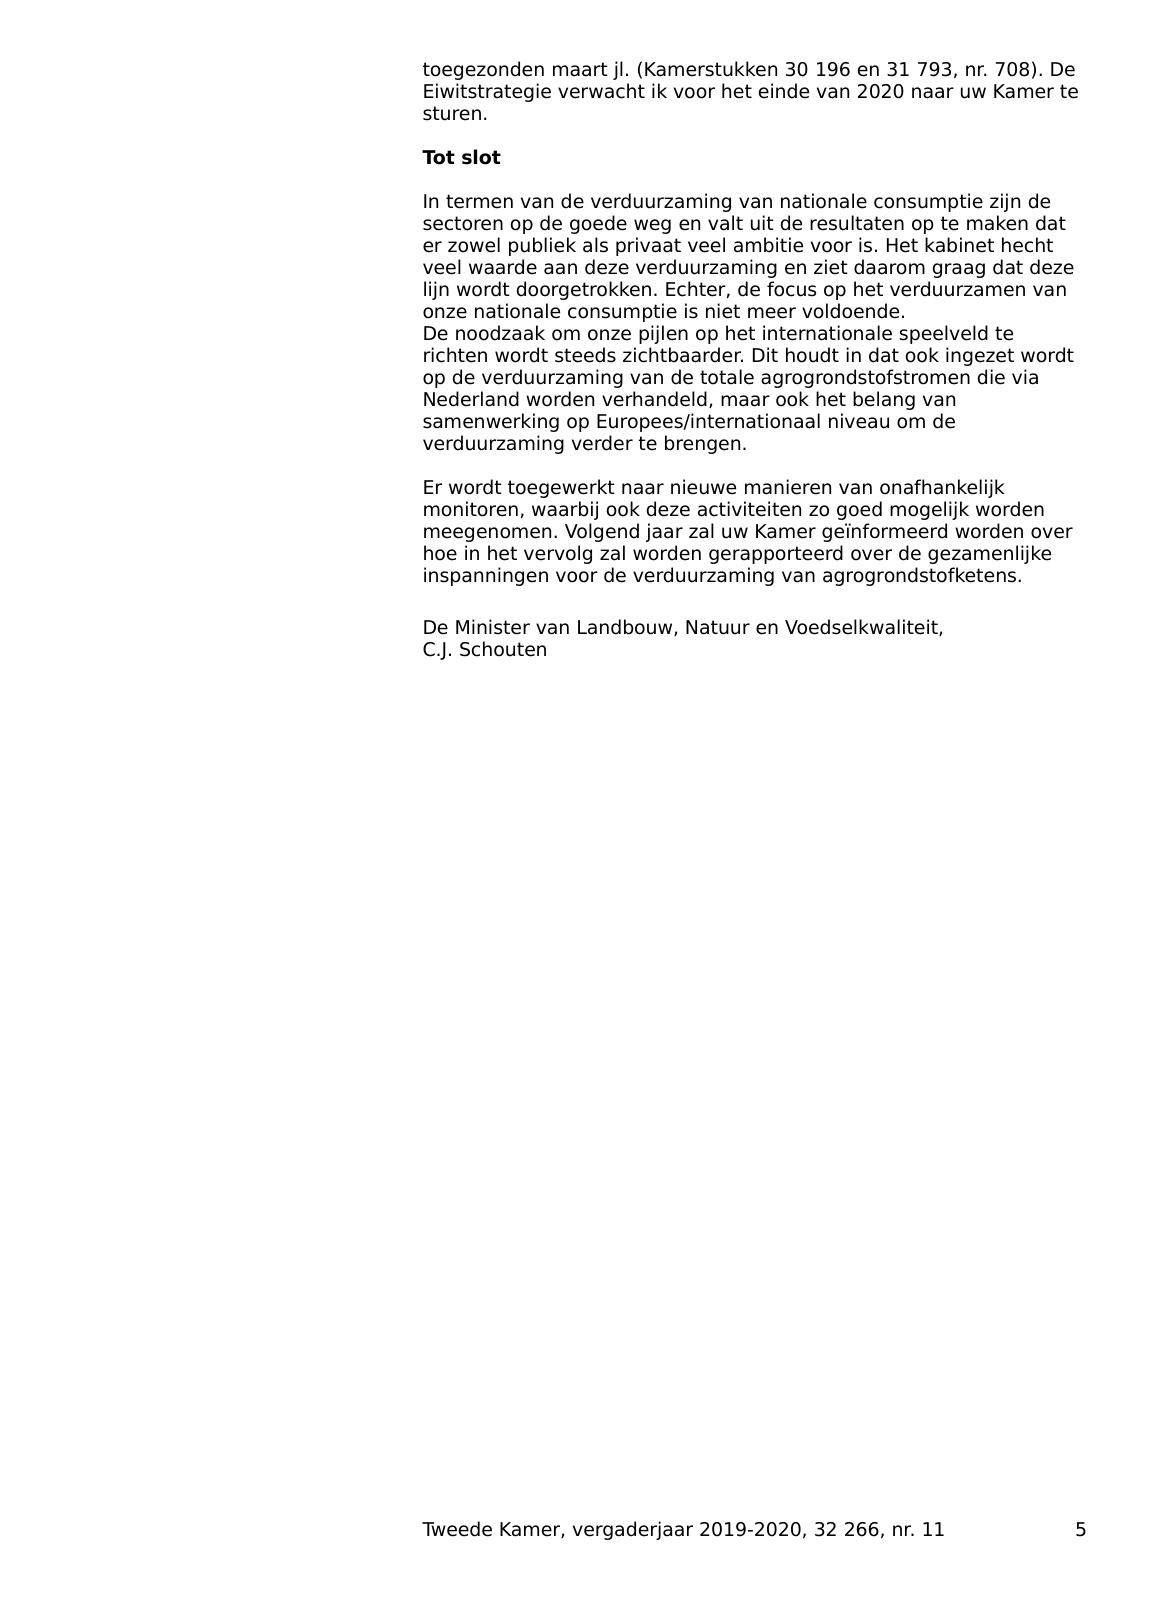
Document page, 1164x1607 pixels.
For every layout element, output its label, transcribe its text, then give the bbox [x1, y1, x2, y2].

text De noodzaak om onze pijlen op het internationale speelveld te richten wordt steeds zichtbaarder. Dit houdt in dat ook ingezet wordt op de verduurzaming van de totale agrogrondstofstromen die via Nederland worden verhandeld, maar ook het belang van samenwerking op Europees/internationaal niveau om de verduurzaming verder te brengen. [422, 323, 1087, 455]
text Er wordt toegewerkt naar nieuwe manieren van onafhankelijk monitoren, waarbij ook deze activiteiten zo goed mogelijk worden meegenomen. Volgend jaar zal uw Kamer geïnformeerd worden over hoe in het vervolg zal worden gerapporteerd over de gezamenlijke inspanningen voor de verduurzaming van agrogrondstofketens. [422, 477, 1087, 587]
text toegezonden maart jl. (Kamerstukken 30 196 en 31 793, nr. 708). De Eiwitstrategie verwacht ik voor het einde van 2020 naar uw Kamer te sturen. [422, 59, 1087, 125]
text De Minister van Landbouw, Natuur en Voedselkwaliteit, C.J. Schouten [422, 617, 1087, 661]
text In termen van de verduurzaming van nationale consumptie zijn de sectoren op de goede weg en valt uit de resultaten op te maken dat er zowel publiek als privaat veel ambitie voor is. Het kabinet hecht veel waarde aan deze verduurzaming en ziet daarom graag dat deze lijn wordt doorgetrokken. Echter, de focus op het verduurzamen van onze nationale consumptie is niet meer voldoende. [422, 191, 1087, 323]
subtitle Tot slot [422, 147, 1087, 169]
